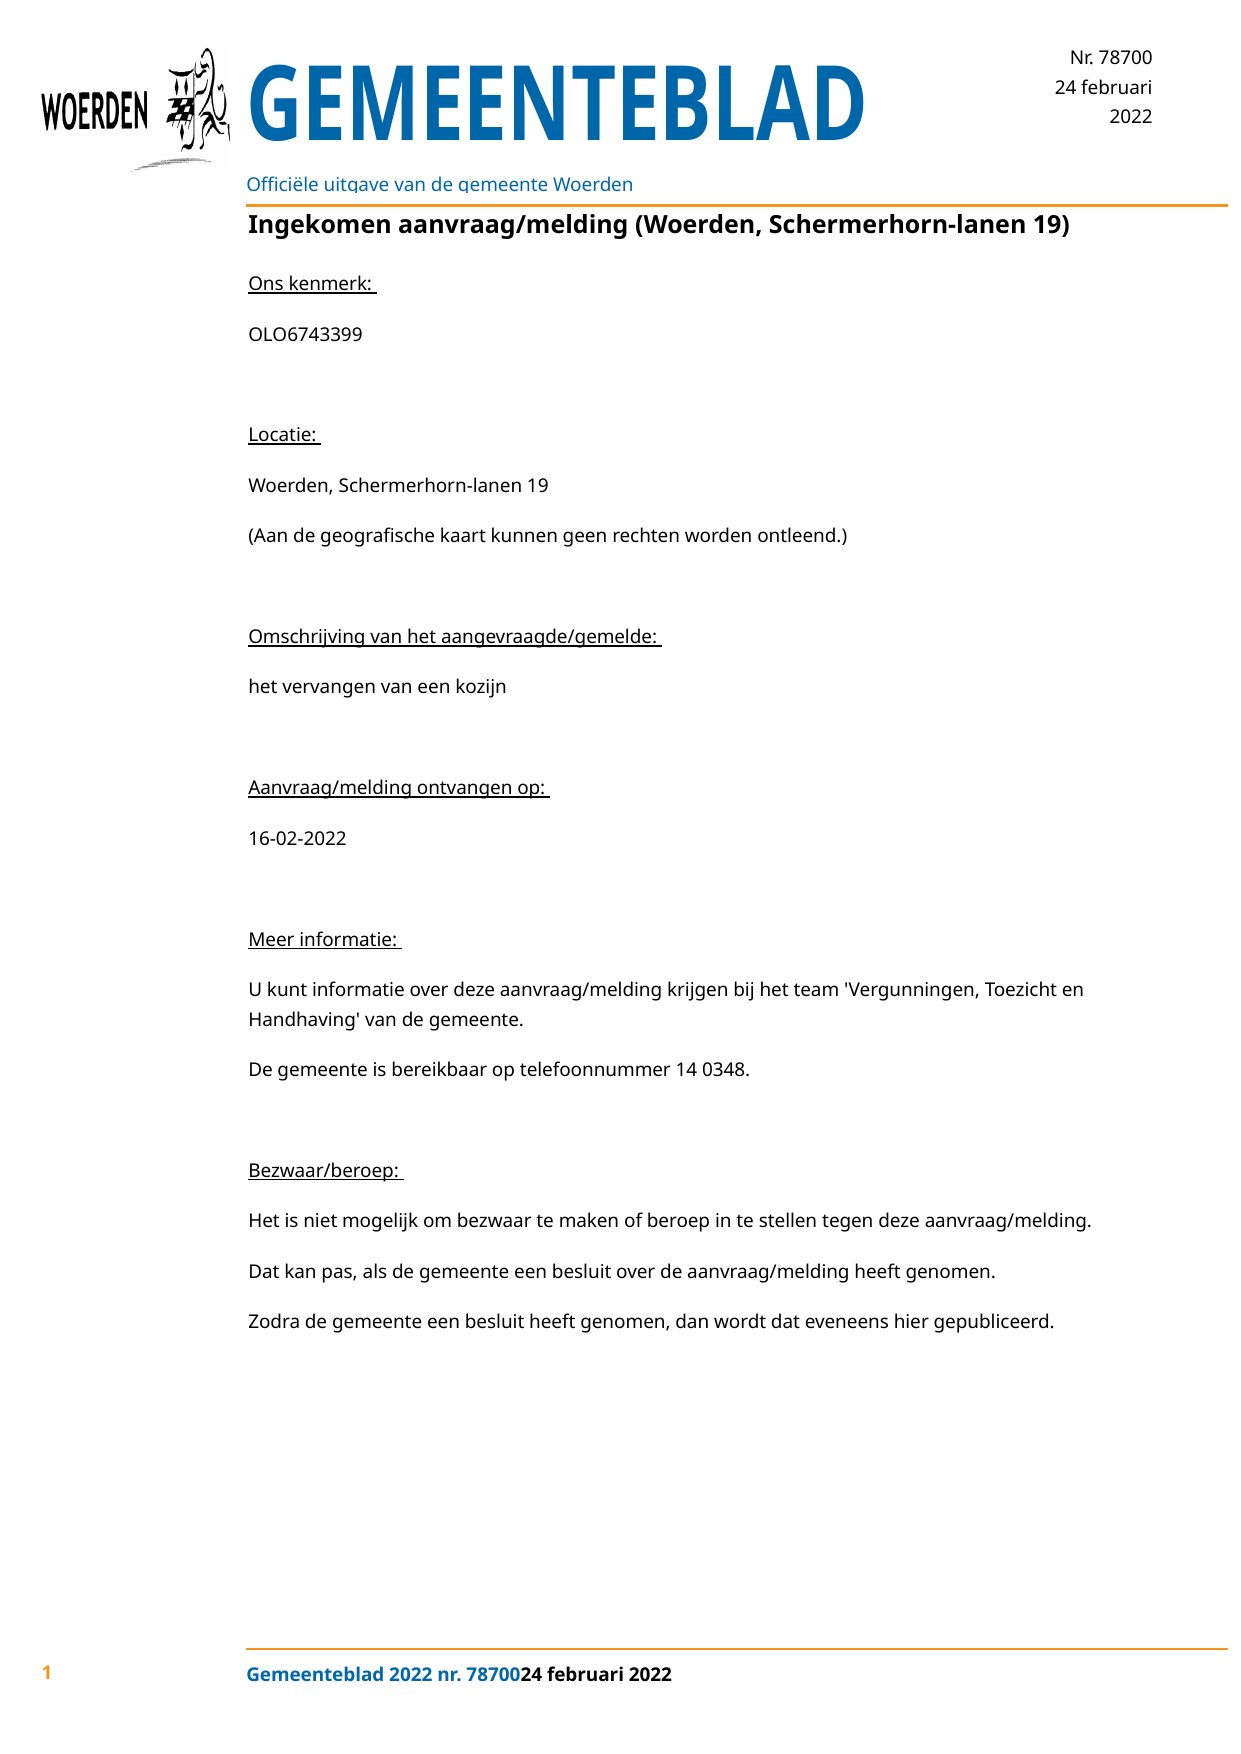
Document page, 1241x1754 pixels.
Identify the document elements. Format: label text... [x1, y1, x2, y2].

picture [41, 47, 231, 172]
text Zodra de gemeente een besluit heeft genomen, dan wordt dat eveneens hier gepubliceerd. [248, 1308, 1152, 1334]
text Meer informatie: [248, 926, 1152, 951]
text Ons kenmerk: [248, 270, 1152, 296]
text Bezwaar/beroep: [248, 1157, 1152, 1183]
text Woerden, Schermerhorn-lanen 19 [248, 472, 1152, 498]
text Omschrijving van het aangevraagde/gemelde: [248, 623, 1152, 649]
text het vervangen van een kozijn [248, 674, 1152, 699]
text De gemeente is bereikbaar op telefoonnummer 14 0348. [248, 1056, 1152, 1082]
text 16-02-2022 [248, 825, 1152, 851]
text Dat kan pas, als de gemeente een besluit over de aanvraag/melding heeft genomen. [248, 1258, 1152, 1283]
text OLO6743399 [248, 321, 1152, 346]
text Aanvraag/melding ontvangen op: [248, 774, 1152, 800]
text Locatie: [248, 422, 1152, 447]
text U kunt informatie over deze aanvraag/melding krijgen bij het team 'Vergunningen, Toezicht en Handhaving' van de gemeente. [248, 976, 1152, 1031]
text Ingekomen aanvraag/melding (Woerden, Schermerhorn-lanen 19) [248, 207, 1152, 241]
text (Aan de geografische kaart kunnen geen rechten worden ontleend.) [248, 522, 1152, 548]
text Het is niet mogelijk om bezwaar te maken of beroep in te stellen tegen deze aanvraag/melding. [248, 1207, 1152, 1233]
